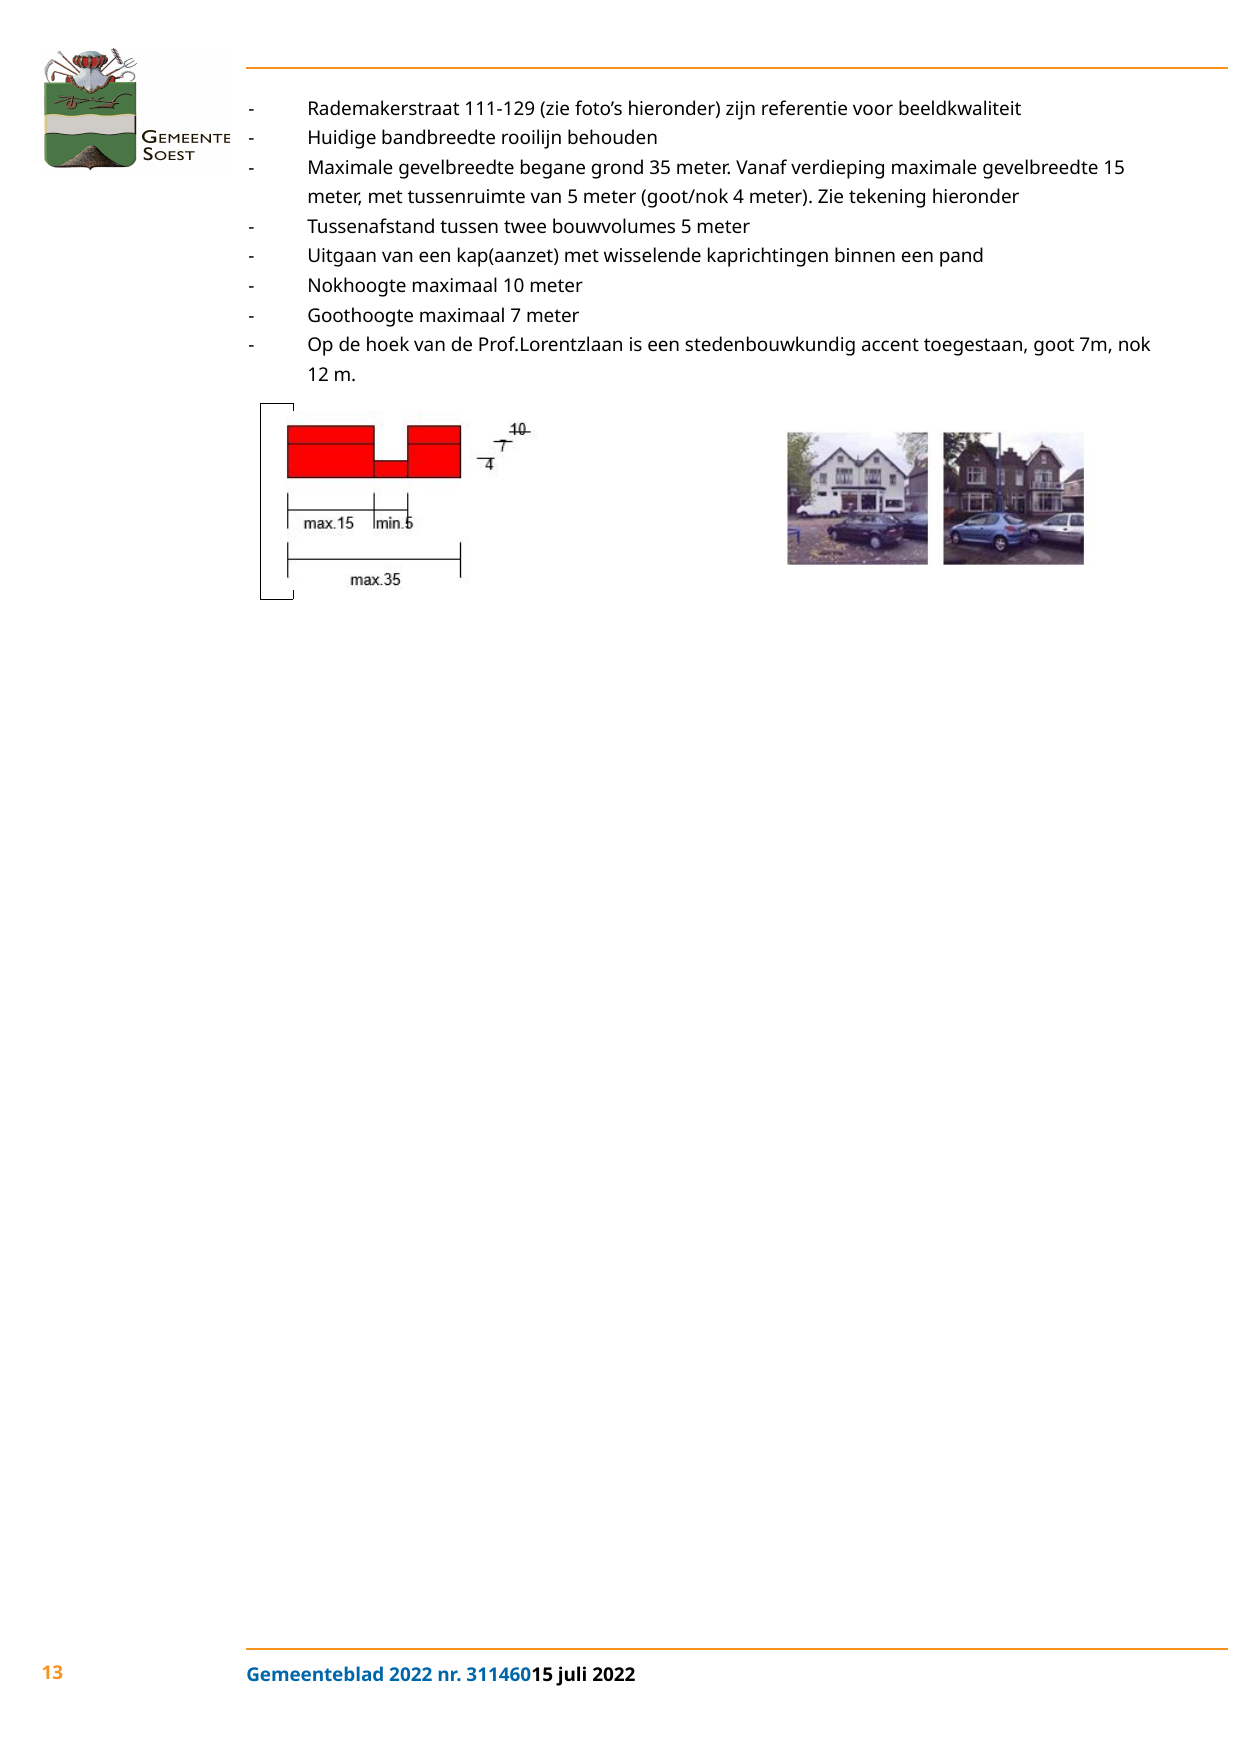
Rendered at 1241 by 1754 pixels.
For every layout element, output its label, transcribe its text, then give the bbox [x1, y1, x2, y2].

picture [41, 47, 231, 172]
picture [268, 411, 1096, 590]
table_header Rademakerstraat 111-129 (zie foto’s hieronder) zijn referentie voor beeldkwaliteit Huidige bandbreedte rooilijn behouden Maximale gevelbreedte begane grond 35 meter. Vanaf verdieping maximale gevelbreedte 15 meter, met tussenruimte van 5 meter (goot/nok 4 meter). Zie tekening hieronder Tussenafstand tussen twee bouwvolumes 5 meter Uitgaan van een kap(aanzet) met wisselende kaprichtingen binnen een pand Nokhoogte maximaal 10 meter Goothoogte maximaal 7 meter Op de hoek van de Prof.Lorentzlaan is een stedenbouwkundig accent toegestaan, goot 7m, nok 12 m. [248, 95, 1152, 616]
